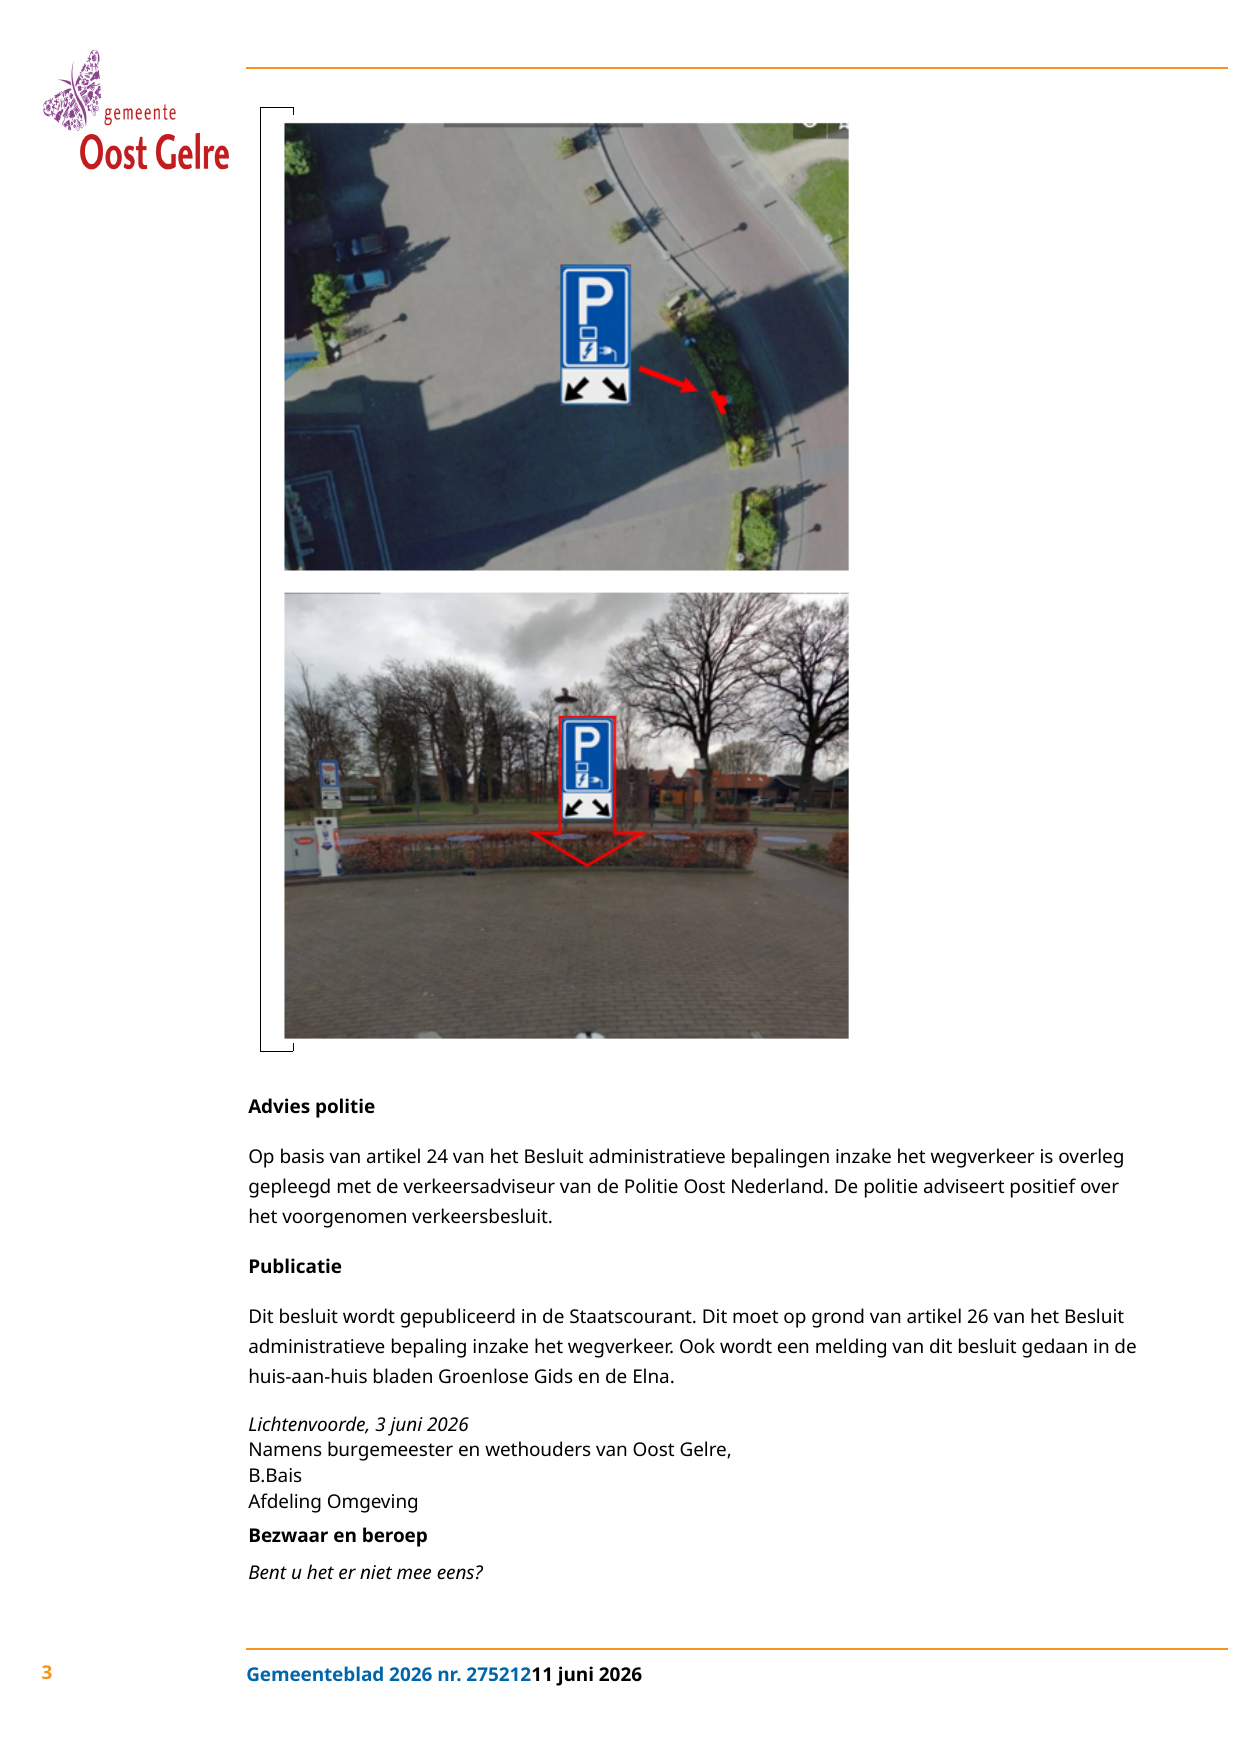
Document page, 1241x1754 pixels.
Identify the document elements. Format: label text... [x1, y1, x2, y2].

text Op basis van artikel 24 van het Besluit administratieve bepalingen inzake het wegverkeer is overleg gepleegd met de verkeersadviseur van de Politie Oost Nederland. De politie adviseert positief over het voorgenomen verkeersbesluit. [248, 1144, 1152, 1229]
text Bezwaar en beroep [248, 1527, 1152, 1547]
text Bent u het er niet mee eens? [248, 1564, 1152, 1583]
text Afdeling Omgeving [248, 1488, 1152, 1514]
picture [41, 47, 231, 172]
text Lichtenvoorde, 3 juni 2026 [248, 1411, 1152, 1436]
text Publicatie [248, 1253, 1152, 1279]
text Dit besluit wordt gepubliceerd in de Staatscourant. Dit moet op grond van artikel 26 van het Besluit administratieve bepaling inzake het wegverkeer. Ook wordt een melding van dit besluit gedaan in de huis-aan-huis bladen Groenlose Gids en de Elna. [248, 1304, 1152, 1389]
text Namens burgemeester en wethouders van Oost Gelre, [248, 1436, 1152, 1462]
text B.Bais [248, 1462, 1152, 1488]
picture [268, 115, 860, 1043]
text Advies politie [248, 1093, 1152, 1119]
